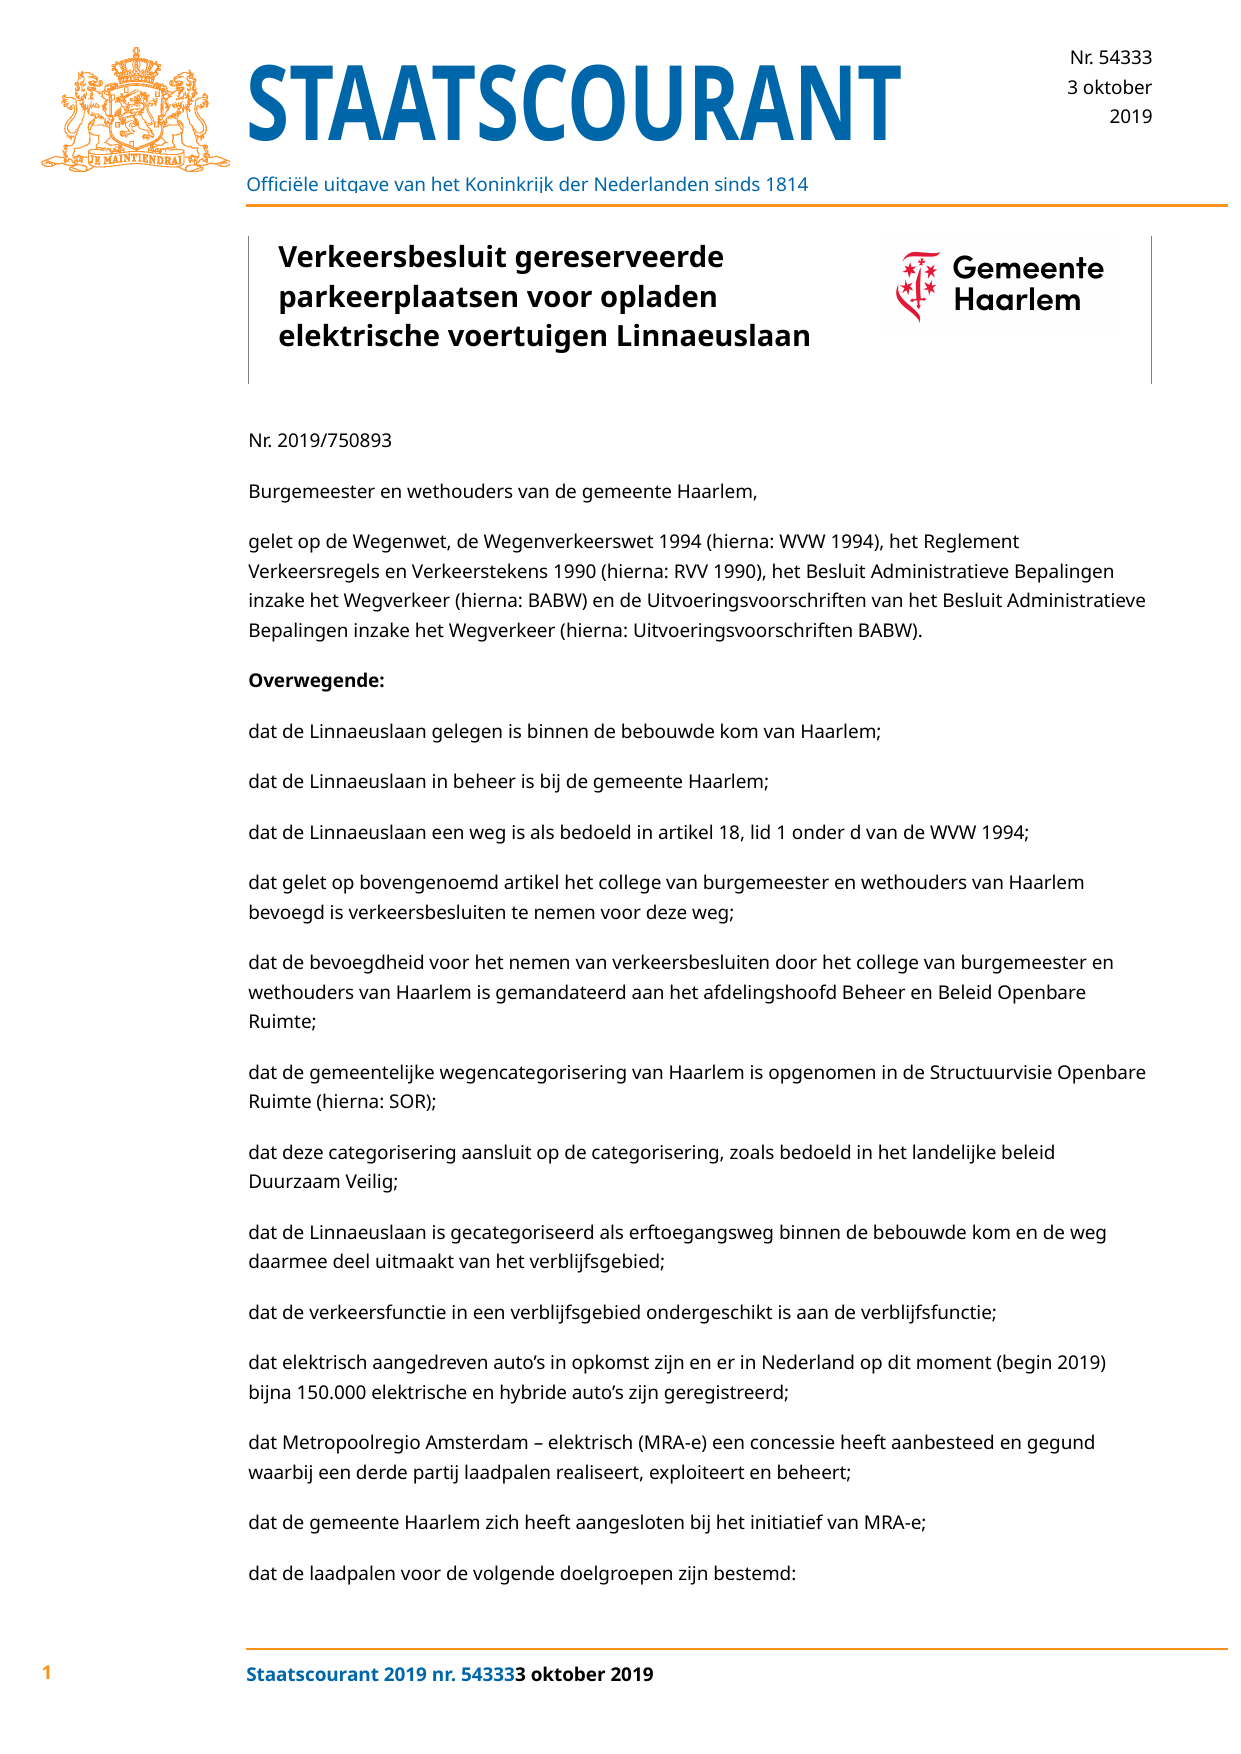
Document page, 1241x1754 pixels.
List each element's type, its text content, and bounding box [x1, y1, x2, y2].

text dat de verkeersfunctie in een verblijfsgebied ondergeschikt is aan de verblijfsfunctie; [248, 1299, 1152, 1324]
table_header [850, 236, 1151, 384]
text dat elektrisch aangedreven auto’s in opkomst zijn en er in Nederland op dit moment (begin 2019) bijna 150.000 elektrische en hybride auto’s zijn geregistreerd; [248, 1349, 1152, 1404]
text gelet op de Wegenwet, de Wegenverkeerswet 1994 (hierna: WVW 1994), het Reglement Verkeersregels en Verkeerstekens 1990 (hierna: RVV 1990), het Besluit Administratieve Bepalingen inzake het Wegverkeer (hierna: BABW) en de Uitvoeringsvoorschriften van het Besluit Administratieve Bepalingen inzake het Wegverkeer (hierna: Uitvoeringsvoorschriften BABW). [248, 528, 1152, 643]
text dat de Linnaeuslaan is gecategoriseerd als erftoegangsweg binnen de bebouwde kom en de weg daarmee deel uitmaakt van het verblijfsgebied; [248, 1219, 1152, 1274]
text dat deze categorisering aansluit op de categorisering, zoals bedoeld in het landelijke beleid Duurzaam Veilig; [248, 1139, 1152, 1194]
text dat de bevoegdheid voor het nemen van verkeersbesluiten door het college van burgemeester en wethouders van Haarlem is gemandateerd aan het afdelingshoofd Beheer en Beleid Openbare Ruimte; [248, 949, 1152, 1034]
text dat de gemeente Haarlem zich heeft aangesloten bij het initiatief van MRA-e; [248, 1509, 1152, 1535]
table_header Verkeersbesluit gereserveerde parkeerplaatsen voor opladen elektrische voertuigen Linnaeuslaan [249, 236, 850, 384]
text dat gelet op bovengenoemd artikel het college van burgemeester en wethouders van Haarlem bevoegd is verkeersbesluiten te nemen voor deze weg; [248, 869, 1152, 924]
text Burgemeester en wethouders van de gemeente Haarlem, [248, 478, 1152, 504]
text dat de Linnaeuslaan gelegen is binnen de bebouwde kom van Haarlem; [248, 718, 1152, 744]
picture [41, 47, 231, 172]
text dat de laadpalen voor de volgende doelgroepen zijn bestemd: [248, 1560, 1152, 1585]
text dat de Linnaeuslaan een weg is als bedoeld in artikel 18, lid 1 onder d van de WVW 1994; [248, 819, 1152, 844]
text Overwegende: [248, 668, 1152, 693]
picture [882, 236, 1119, 331]
text Nr. 2019/750893 [248, 428, 1152, 453]
text dat de gemeentelijke wegencategorisering van Haarlem is opgenomen in de Structuurvisie Openbare Ruimte (hierna: SOR); [248, 1059, 1152, 1114]
text dat Metropoolregio Amsterdam – elektrisch (MRA-e) een concessie heeft aanbesteed en gegund waarbij een derde partij laadpalen realiseert, exploiteert en beheert; [248, 1429, 1152, 1484]
text dat de Linnaeuslaan in beheer is bij de gemeente Haarlem; [248, 768, 1152, 794]
